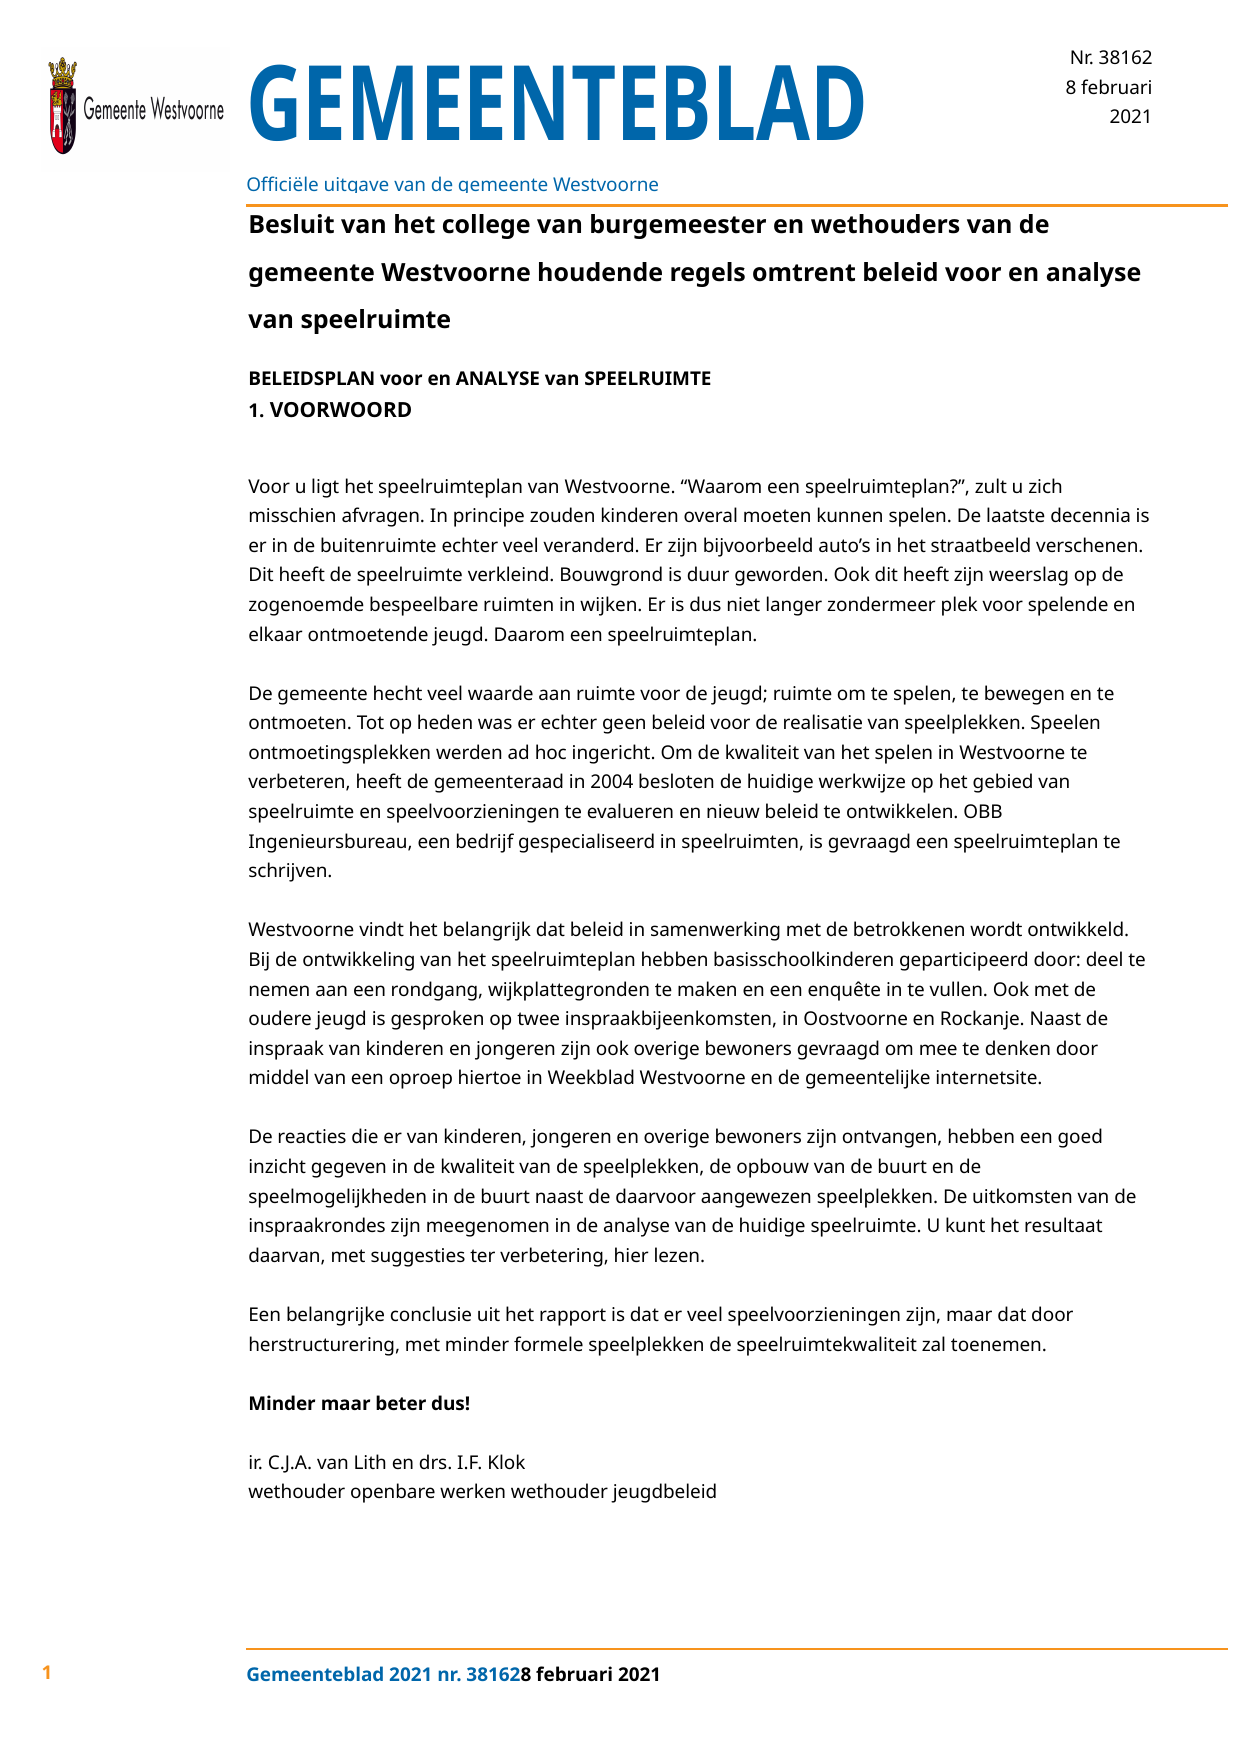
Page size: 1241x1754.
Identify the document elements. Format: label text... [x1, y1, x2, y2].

text Westvoorne vindt het belangrijk dat beleid in samenwerking met de betrokkenen wordt ontwikkeld. Bij de ontwikkeling van het speelruimteplan hebben basisschoolkinderen geparticipeerd door: deel te nemen aan een rondgang, wijkplattegronden te maken en een enquête in te vullen. Ook met de oudere jeugd is gesproken op twee inspraakbijeenkomsten, in Oostvoorne en Rockanje. Naast de inspraak van kinderen en jongeren zijn ook overige bewoners gevraagd om mee te denken door middel van een oproep hiertoe in Weekblad Westvoorne en de gemeentelijke internetsite. [248, 917, 1152, 1090]
text BELEIDSPLAN voor en ANALYSE van SPEELRUIMTE [248, 366, 1152, 391]
text Minder maar beter dus! [248, 1390, 1152, 1416]
text Een belangrijke conclusie uit het rapport is dat er veel speelvoorzieningen zijn, maar dat door herstructurering, met minder formele speelplekken de speelruimtekwaliteit zal toenemen. [248, 1301, 1152, 1356]
text 1. VOORWOORD [248, 395, 1152, 423]
text wethouder openbare werken wethouder jeugdbeleid [248, 1479, 1152, 1504]
text De reacties die er van kinderen, jongeren en overige bewoners zijn ontvangen, hebben een goed inzicht gegeven in de kwaliteit van de speelplekken, de opbouw van de buurt en de speelmogelijkheden in de buurt naast de daarvoor aangewezen speelplekken. De uitkomsten van de inspraakrondes zijn meegenomen in de analyse van de huidige speelruimte. U kunt het resultaat daarvan, met suggesties ter verbetering, hier lezen. [248, 1124, 1152, 1268]
text Voor u ligt het speelruimteplan van Westvoorne. “Waarom een speelruimteplan?”, zult u zich misschien afvragen. In principe zouden kinderen overal moeten kunnen spelen. De laatste decennia is er in de buitenruimte echter veel veranderd. Er zijn bijvoorbeeld auto’s in het straatbeeld verschenen. Dit heeft de speelruimte verkleind. Bouwgrond is duur geworden. Ook dit heeft zijn weerslag op de zogenoemde bespeelbare ruimten in wijken. Er is dus niet langer zondermeer plek voor spelende en elkaar ontmoetende jeugd. Daarom een speelruimteplan. [248, 473, 1152, 646]
text Besluit van het college van burgemeester en wethouders van de gemeente Westvoorne houdende regels omtrent beleid voor en analyse van speelruimte [248, 207, 1152, 336]
text De gemeente hecht veel waarde aan ruimte voor de jeugd; ruimte om te spelen, te bewegen en te ontmoeten. Tot op heden was er echter geen beleid voor de realisatie van speelplekken. Speelen ontmoetingsplekken werden ad hoc ingericht. Om de kwaliteit van het spelen in Westvoorne te verbeteren, heeft de gemeenteraad in 2004 besloten de huidige werkwijze op het gebied van speelruimte en speelvoorzieningen te evalueren en nieuw beleid te ontwikkelen. OBB Ingenieursbureau, een bedrijf gespecialiseerd in speelruimten, is gevraagd een speelruimteplan te schrijven. [248, 680, 1152, 883]
picture [41, 47, 231, 172]
text ir. C.J.A. van Lith en drs. I.F. Klok [248, 1449, 1152, 1475]
